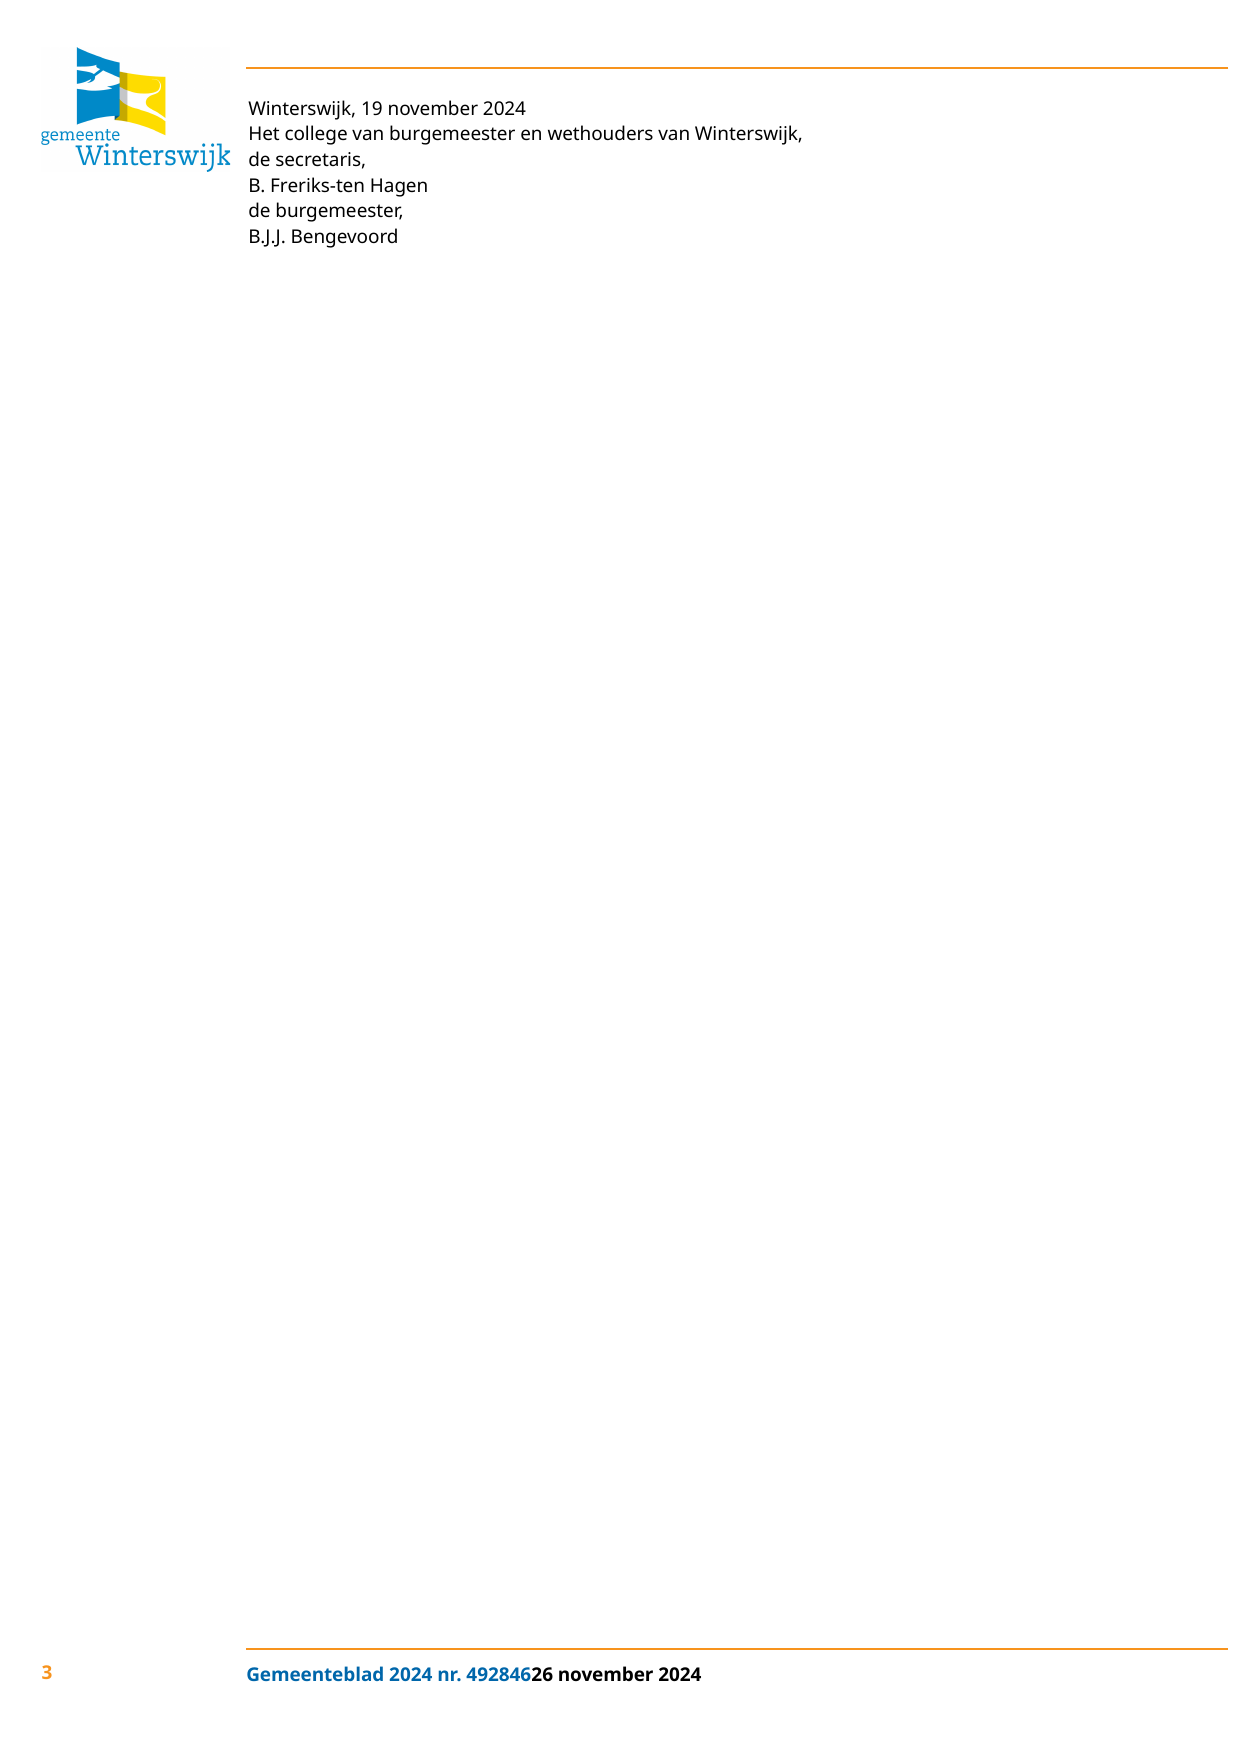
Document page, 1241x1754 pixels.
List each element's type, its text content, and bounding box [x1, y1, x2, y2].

text de burgemeester, [248, 198, 1152, 223]
picture [225, 153, 231, 162]
text Het college van burgemeester en wethouders van Winterswijk, [248, 121, 1152, 146]
text B. Freriks-ten Hagen [248, 172, 1152, 198]
text de secretaris, [248, 146, 1152, 172]
text Winterswijk, 19 november 2024 [248, 95, 1152, 121]
picture [41, 47, 231, 172]
text B.J.J. Bengevoord [248, 223, 1152, 249]
